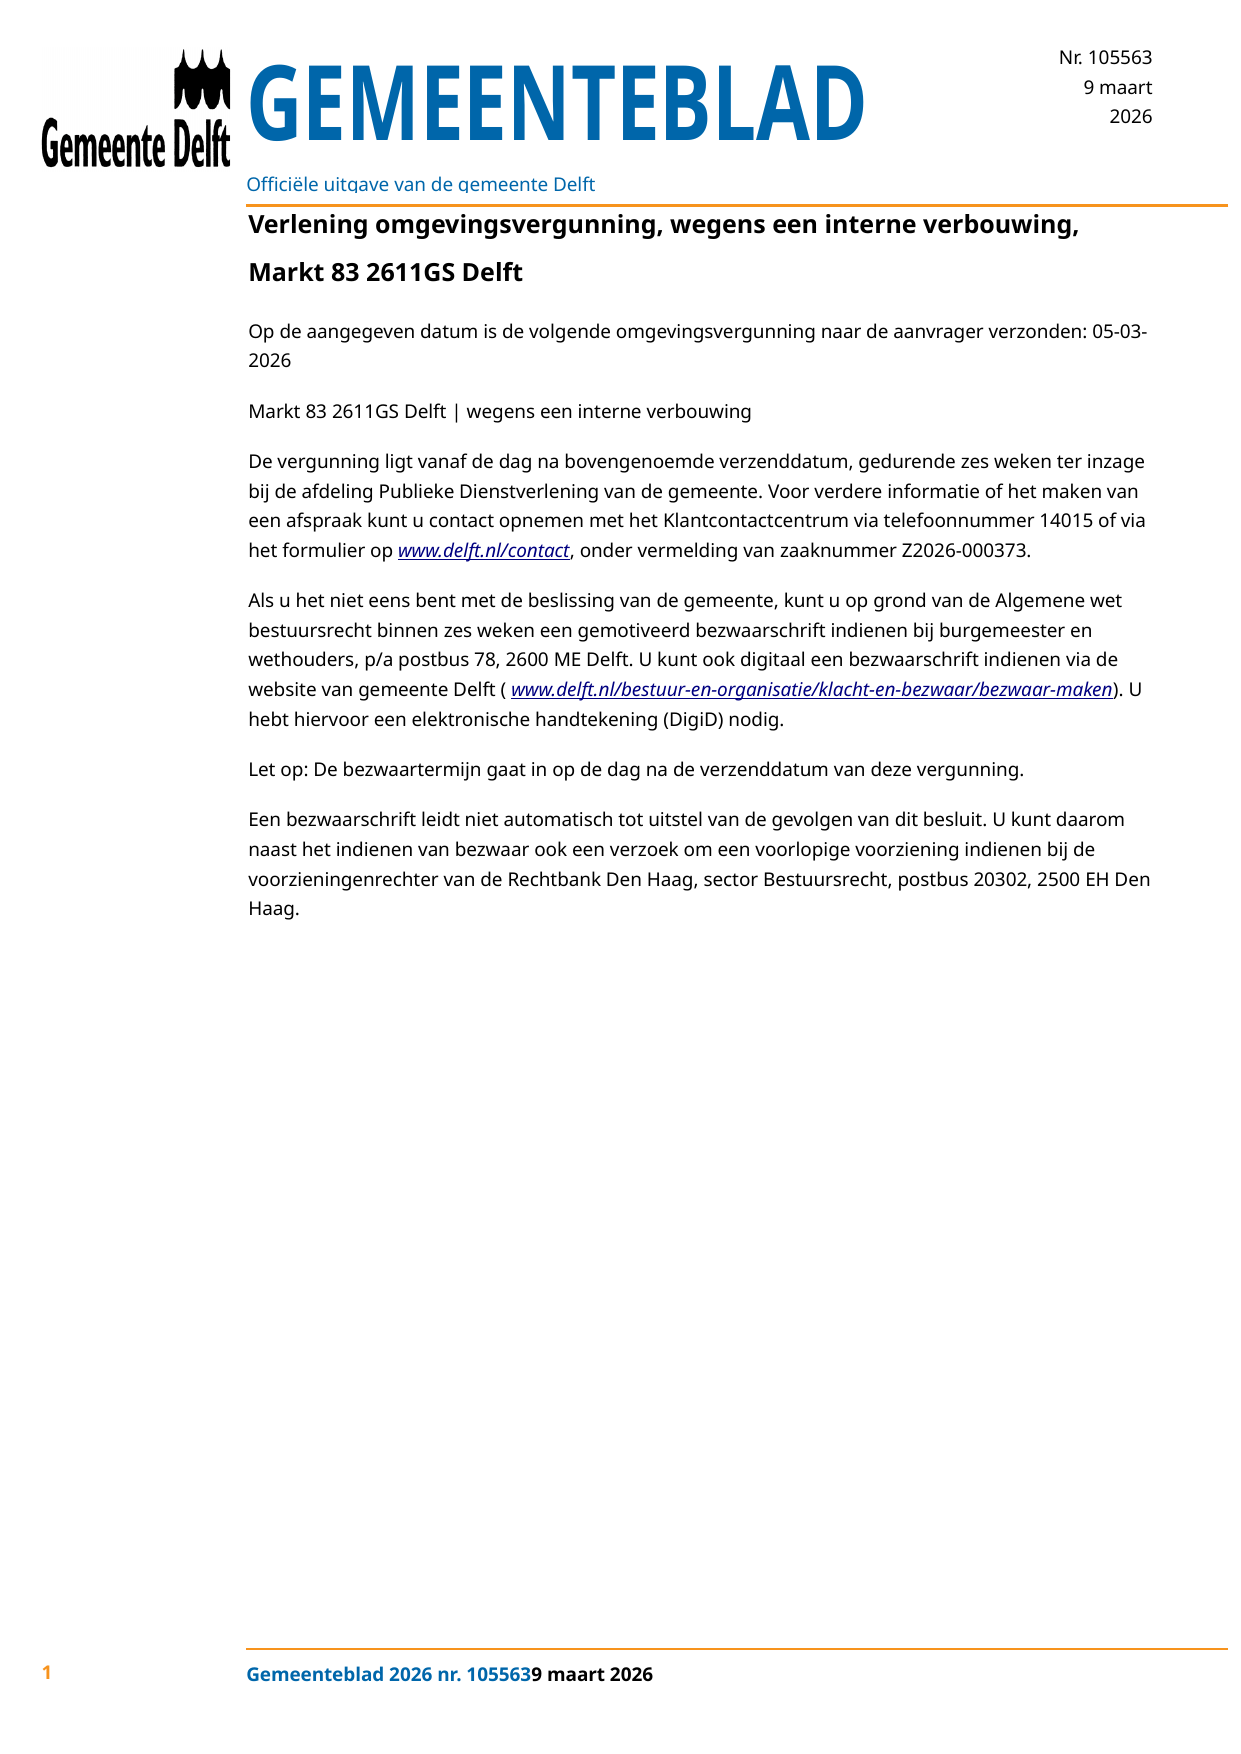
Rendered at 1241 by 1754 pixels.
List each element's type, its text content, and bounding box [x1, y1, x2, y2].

text Let op: De bezwaartermijn gaat in op de dag na de verzenddatum van deze vergunning. [248, 756, 1152, 782]
text Verlening omgevingsvergunning, wegens een interne verbouwing, Markt 83 2611GS Delft [248, 207, 1152, 288]
text De vergunning ligt vanaf de dag na bovengenoemde verzenddatum, gedurende zes weken ter inzage bij de afdeling Publieke Dienstverlening van de gemeente. Voor verdere informatie of het maken van een afspraak kunt u contact opnemen met het Klantcontactcentrum via telefoonnummer 14015 of via het formulier op www.delft.nl/contact, onder vermelding van zaaknummer Z2026-000373. [248, 448, 1152, 563]
text Op de aangegeven datum is de volgende omgevingsvergunning naar de aanvrager verzonden: 05-03-2026 [248, 318, 1152, 373]
text Markt 83 2611GS Delft | wegens een interne verbouwing [248, 398, 1152, 424]
text Als u het niet eens bent met de beslissing van de gemeente, kunt u op grond van de Algemene wet bestuursrecht binnen zes weken een gemotiveerd bezwaarschrift indienen bij burgemeester en wethouders, p/a postbus 78, 2600 ME Delft. U kunt ook digitaal een bezwaarschrift indienen via de website van gemeente Delft ( www.delft.nl/bestuur-en-organisatie/klacht-en-bezwaar/bezwaar-maken). U hebt hiervoor een elektronische handtekening (DigiD) nodig. [248, 587, 1152, 732]
picture [41, 47, 231, 172]
text Een bezwaarschrift leidt niet automatisch tot uitstel van de gevolgen van dit besluit. U kunt daarom naast het indienen van bezwaar ook een verzoek om een voorlopige voorziening indienen bij de voorzieningenrechter van de Rechtbank Den Haag, sector Bestuursrecht, postbus 20302, 2500 EH Den Haag. [248, 807, 1152, 921]
